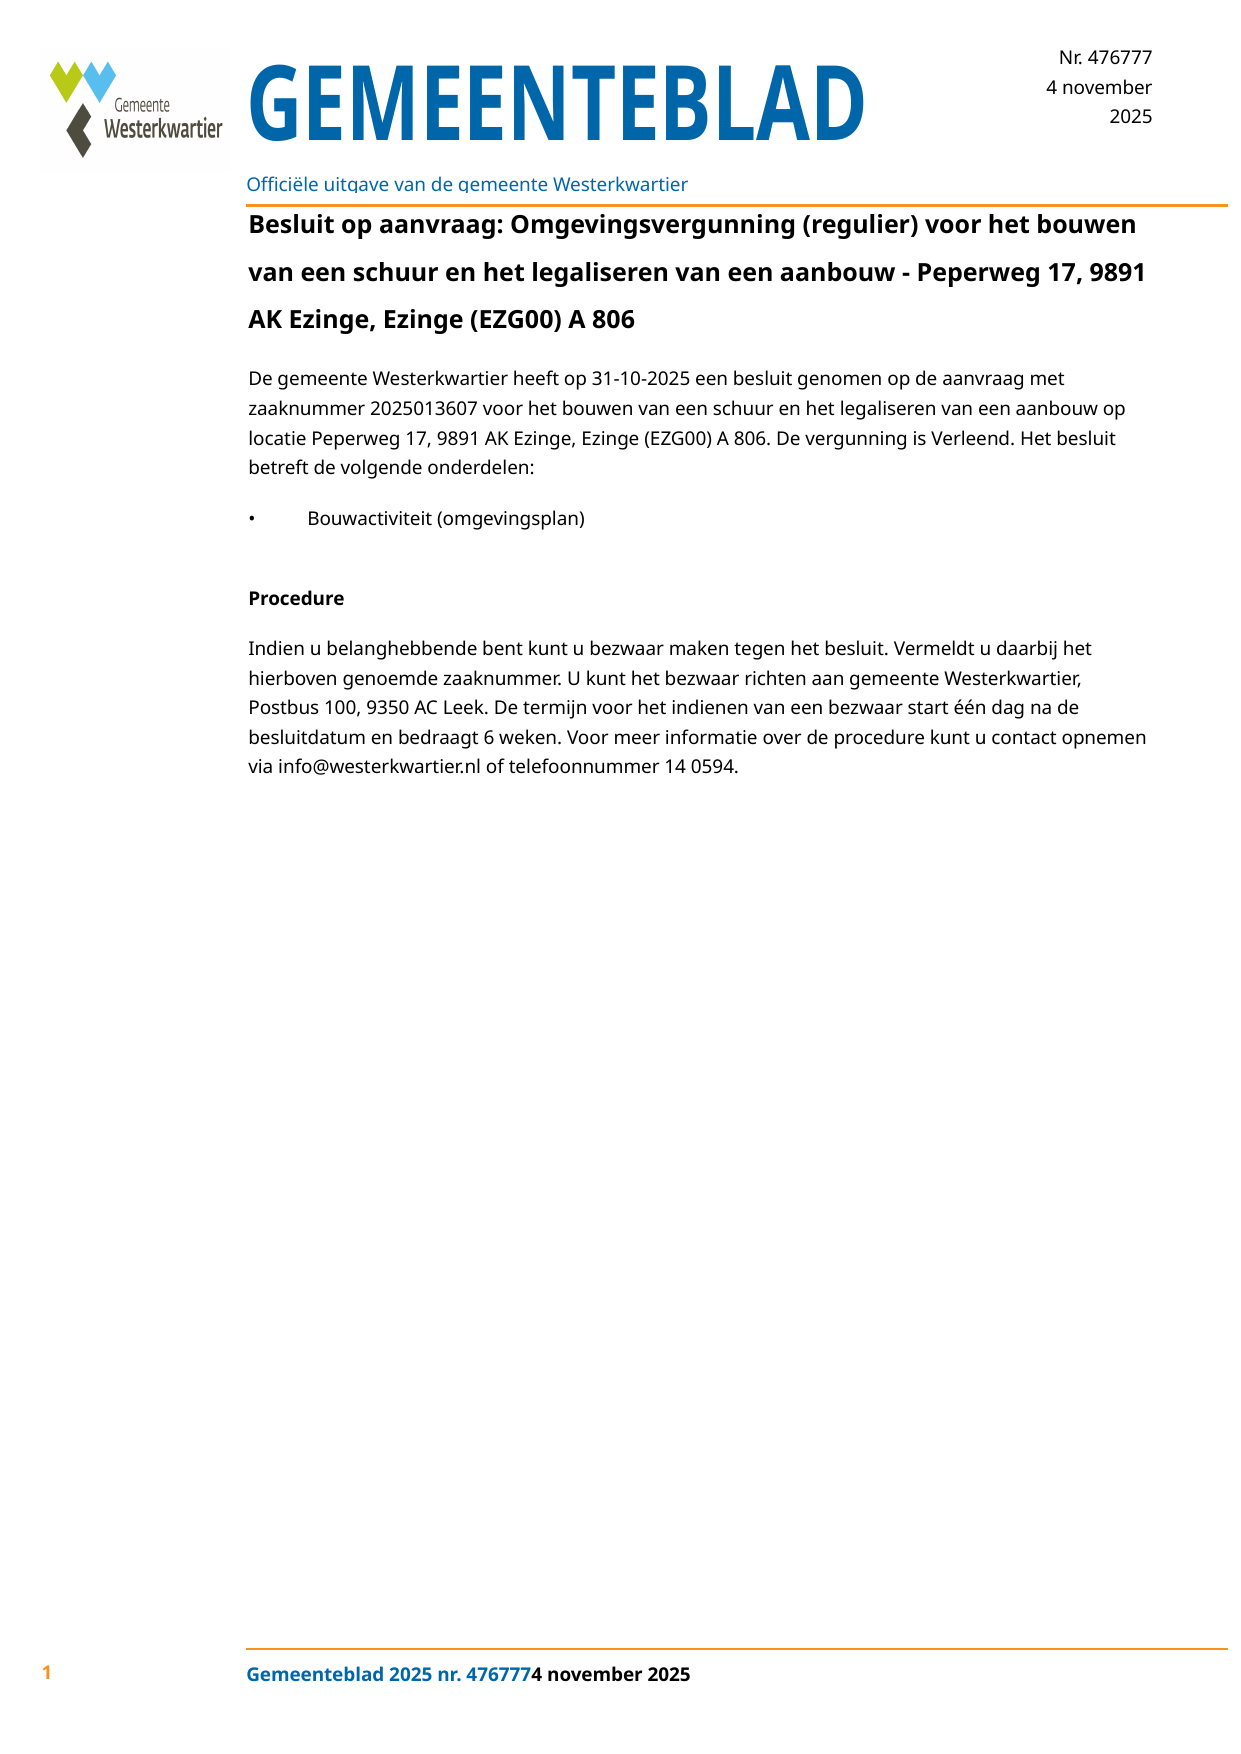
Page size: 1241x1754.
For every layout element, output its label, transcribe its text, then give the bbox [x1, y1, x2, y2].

text Procedure [248, 585, 1152, 610]
text Indien u belanghebbende bent kunt u bezwaar maken tegen het besluit. Vermeldt u daarbij het hierboven genoemde zaaknummer. U kunt het bezwaar richten aan gemeente Westerkwartier, Postbus 100, 9350 AC Leek. De termijn voor het indienen van een bezwaar start één dag na de besluitdatum en bedraagt 6 weken. Voor meer informatie over de procedure kunt u contact opnemen via info@westerkwartier.nl of telefoonnummer 14 0594. [248, 635, 1152, 779]
list Bouwactiviteit (omgevingsplan) [248, 505, 1152, 530]
picture [41, 47, 231, 172]
text De gemeente Westerkwartier heeft op 31-10-2025 een besluit genomen op de aanvraag met zaaknummer 2025013607 voor het bouwen van een schuur en het legaliseren van een aanbouw op locatie Peperweg 17, 9891 AK Ezinge, Ezinge (EZG00) A 806. De vergunning is Verleend. Het besluit betreft de volgende onderdelen: [248, 366, 1152, 480]
text Besluit op aanvraag: Omgevingsvergunning (regulier) voor het bouwen van een schuur en het legaliseren van een aanbouw - Peperweg 17, 9891 AK Ezinge, Ezinge (EZG00) A 806 [248, 207, 1152, 336]
